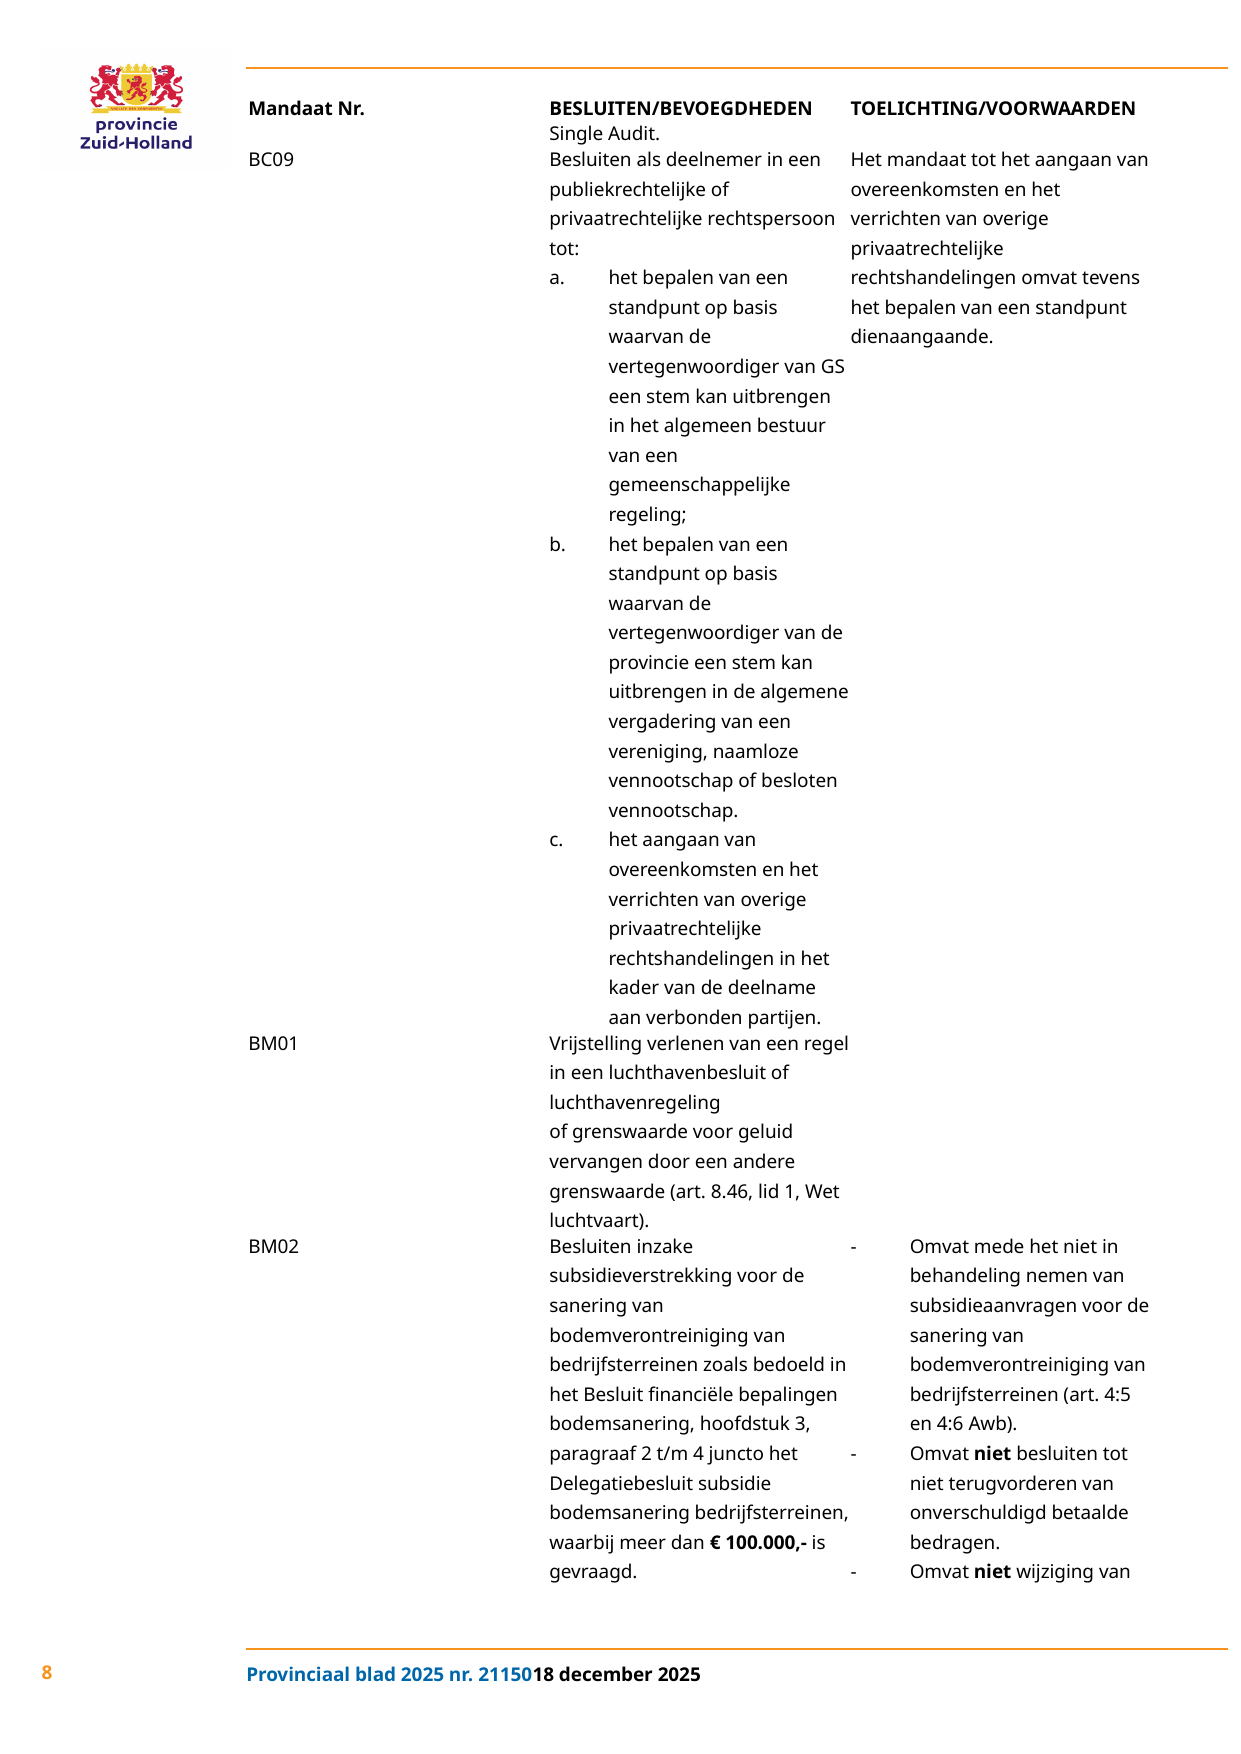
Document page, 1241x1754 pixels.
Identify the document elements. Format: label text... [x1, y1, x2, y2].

table_header BESLUITEN/BEVOEGDHEDEN [549, 95, 850, 121]
table_cell Het mandaat tot het aangaan van overeenkomsten en het verrichten van overige privaatrechtelijke rechtshandelingen omvat tevens het bepalen van een standpunt dienaangaande. [850, 146, 1152, 1030]
table_cell BC09 [248, 146, 549, 1030]
table_cell Besluiten als deelnemer in een publiekrechtelijke of privaatrechtelijke rechtspersoon tot: het bepalen van een standpunt op basis waarvan de vertegenwoordiger van GS een stem kan uitbrengen in het algemeen bestuur van een gemeenschappelijke regeling; het bepalen van een standpunt op basis waarvan de vertegenwoordiger van de provincie een stem kan uitbrengen in de algemene vergadering van een vereniging, naamloze vennootschap of besloten vennootschap. het aangaan van overeenkomsten en het verrichten van overige privaatrechtelijke rechtshandelingen in het kader van de deelname aan verbonden partijen. [549, 146, 850, 1030]
table_cell BM01 [248, 1030, 549, 1233]
table_cell [248, 121, 549, 146]
table_cell Single Audit. [549, 121, 850, 146]
table_cell [850, 121, 1152, 146]
table_cell BM02 [248, 1233, 549, 1584]
table_cell Omvat mede het niet in behandeling nemen van subsidieaanvragen voor de sanering van bodemverontreiniging van bedrijfsterreinen (art. 4:5 en 4:6 Awb). Omvat niet besluiten tot niet terugvorderen van onverschuldigd betaalde bedragen. Omvat niet wijziging van [850, 1233, 1152, 1584]
table_cell Vrijstelling verlenen van een regel in een luchthavenbesluit of luchthavenregeling of grenswaarde voor geluid vervangen door een andere grenswaarde (art. 8.46, lid 1, Wet luchtvaart). [549, 1030, 850, 1233]
table_header Mandaat Nr. [248, 95, 549, 121]
table_header TOELICHTING/VOORWAARDEN [850, 95, 1152, 121]
table_cell [850, 1030, 1152, 1233]
table_cell Besluiten inzake subsidieverstrekking voor de sanering van bodemverontreiniging van bedrijfsterreinen zoals bedoeld in het Besluit financiële bepalingen bodemsanering, hoofdstuk 3, paragraaf 2 t/m 4 juncto het Delegatiebesluit subsidie bodemsanering bedrijfsterreinen, waarbij meer dan € 100.000,- is gevraagd. [549, 1233, 850, 1584]
picture [41, 47, 231, 172]
